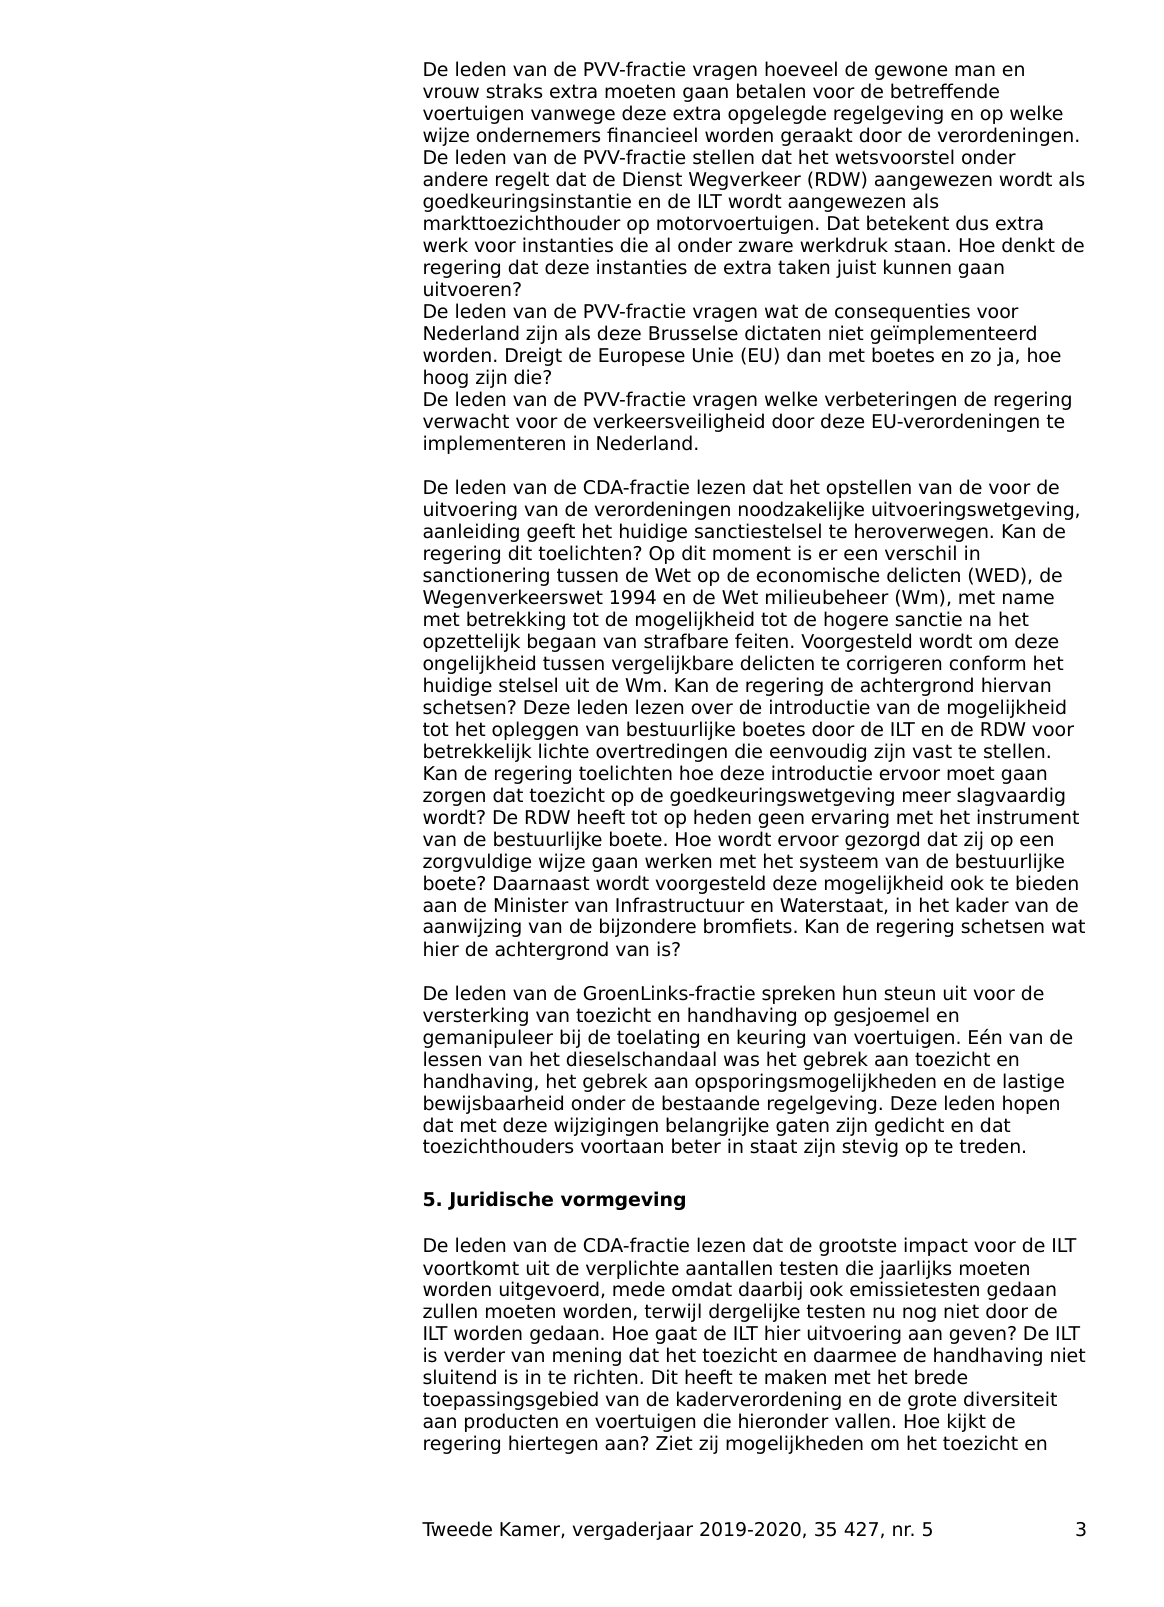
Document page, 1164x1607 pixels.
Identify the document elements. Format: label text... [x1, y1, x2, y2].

text De leden van de PVV-fractie vragen wat de consequenties voor Nederland zijn als deze Brusselse dictaten niet geïmplementeerd worden. Dreigt de Europese Unie (EU) dan met boetes en zo ja, hoe hoog zijn die? [422, 301, 1087, 389]
text De leden van de PVV-fractie stellen dat het wetsvoorstel onder andere regelt dat de Dienst Wegverkeer (RDW) aangewezen wordt als goedkeuringsinstantie en de ILT wordt aangewezen als markttoezichthouder op motorvoertuigen. Dat betekent dus extra werk voor instanties die al onder zware werkdruk staan. Hoe denkt de regering dat deze instanties de extra taken juist kunnen gaan uitvoeren? [422, 147, 1087, 301]
text De leden van de PVV-fractie vragen hoeveel de gewone man en vrouw straks extra moeten gaan betalen voor de betreffende voertuigen vanwege deze extra opgelegde regelgeving en op welke wijze ondernemers financieel worden geraakt door de verordeningen. [422, 59, 1087, 147]
text De leden van de CDA-fractie lezen dat de grootste impact voor de ILT voortkomt uit de verplichte aantallen testen die jaarlijks moeten worden uitgevoerd, mede omdat daarbij ook emissietesten gedaan zullen moeten worden, terwijl dergelijke testen nu nog niet door de ILT worden gedaan. Hoe gaat de ILT hier uitvoering aan geven? De ILT is verder van mening dat het toezicht en daarmee de handhaving niet sluitend is in te richten. Dit heeft te maken met het brede toepassingsgebied van de kaderverordening en de grote diversiteit aan producten en voertuigen die hieronder vallen. Hoe kijkt de regering hiertegen aan? Ziet zij mogelijkheden om het toezicht en [422, 1235, 1087, 1455]
text De leden van de CDA-fractie lezen dat het opstellen van de voor de uitvoering van de verordeningen noodzakelijke uitvoeringswetgeving, aanleiding geeft het huidige sanctiestelsel te heroverwegen. Kan de regering dit toelichten? Op dit moment is er een verschil in sanctionering tussen de Wet op de economische delicten (WED), de Wegenverkeerswet 1994 en de Wet milieubeheer (Wm), met name met betrekking tot de mogelijkheid tot de hogere sanctie na het opzettelijk begaan van strafbare feiten. Voorgesteld wordt om deze ongelijkheid tussen vergelijkbare delicten te corrigeren conform het huidige stelsel uit de Wm. Kan de regering de achtergrond hiervan schetsen? Deze leden lezen over de introductie van de mogelijkheid tot het opleggen van bestuurlijke boetes door de ILT en de RDW voor betrekkelijk lichte overtredingen die eenvoudig zijn vast te stellen. Kan de regering toelichten hoe deze introductie ervoor moet gaan zorgen dat toezicht op de goedkeuringswetgeving meer slagvaardig wordt? De RDW heeft tot op heden geen ervaring met het instrument van de bestuurlijke boete. Hoe wordt ervoor gezorgd dat zij op een zorgvuldige wijze gaan werken met het systeem van de bestuurlijke boete? Daarnaast wordt voorgesteld deze mogelijkheid ook te bieden aan de Minister van Infrastructuur en Waterstaat, in het kader van de aanwijzing van de bijzondere bromfiets. Kan de regering schetsen wat hier de achtergrond van is? [422, 477, 1087, 960]
text De leden van de PVV-fractie vragen welke verbeteringen de regering verwacht voor de verkeersveiligheid door deze EU-verordeningen te implementeren in Nederland. [422, 389, 1087, 455]
subtitle 5. Juridische vormgeving [422, 1188, 1087, 1210]
text De leden van de GroenLinks-fractie spreken hun steun uit voor de versterking van toezicht en handhaving op gesjoemel en gemanipuleer bij de toelating en keuring van voertuigen. Eén van de lessen van het dieselschandaal was het gebrek aan toezicht en handhaving, het gebrek aan opsporingsmogelijkheden en de lastige bewijsbaarheid onder de bestaande regelgeving. Deze leden hopen dat met deze wijzigingen belangrijke gaten zijn gedicht en dat toezichthouders voortaan beter in staat zijn stevig op te treden. [422, 983, 1087, 1158]
